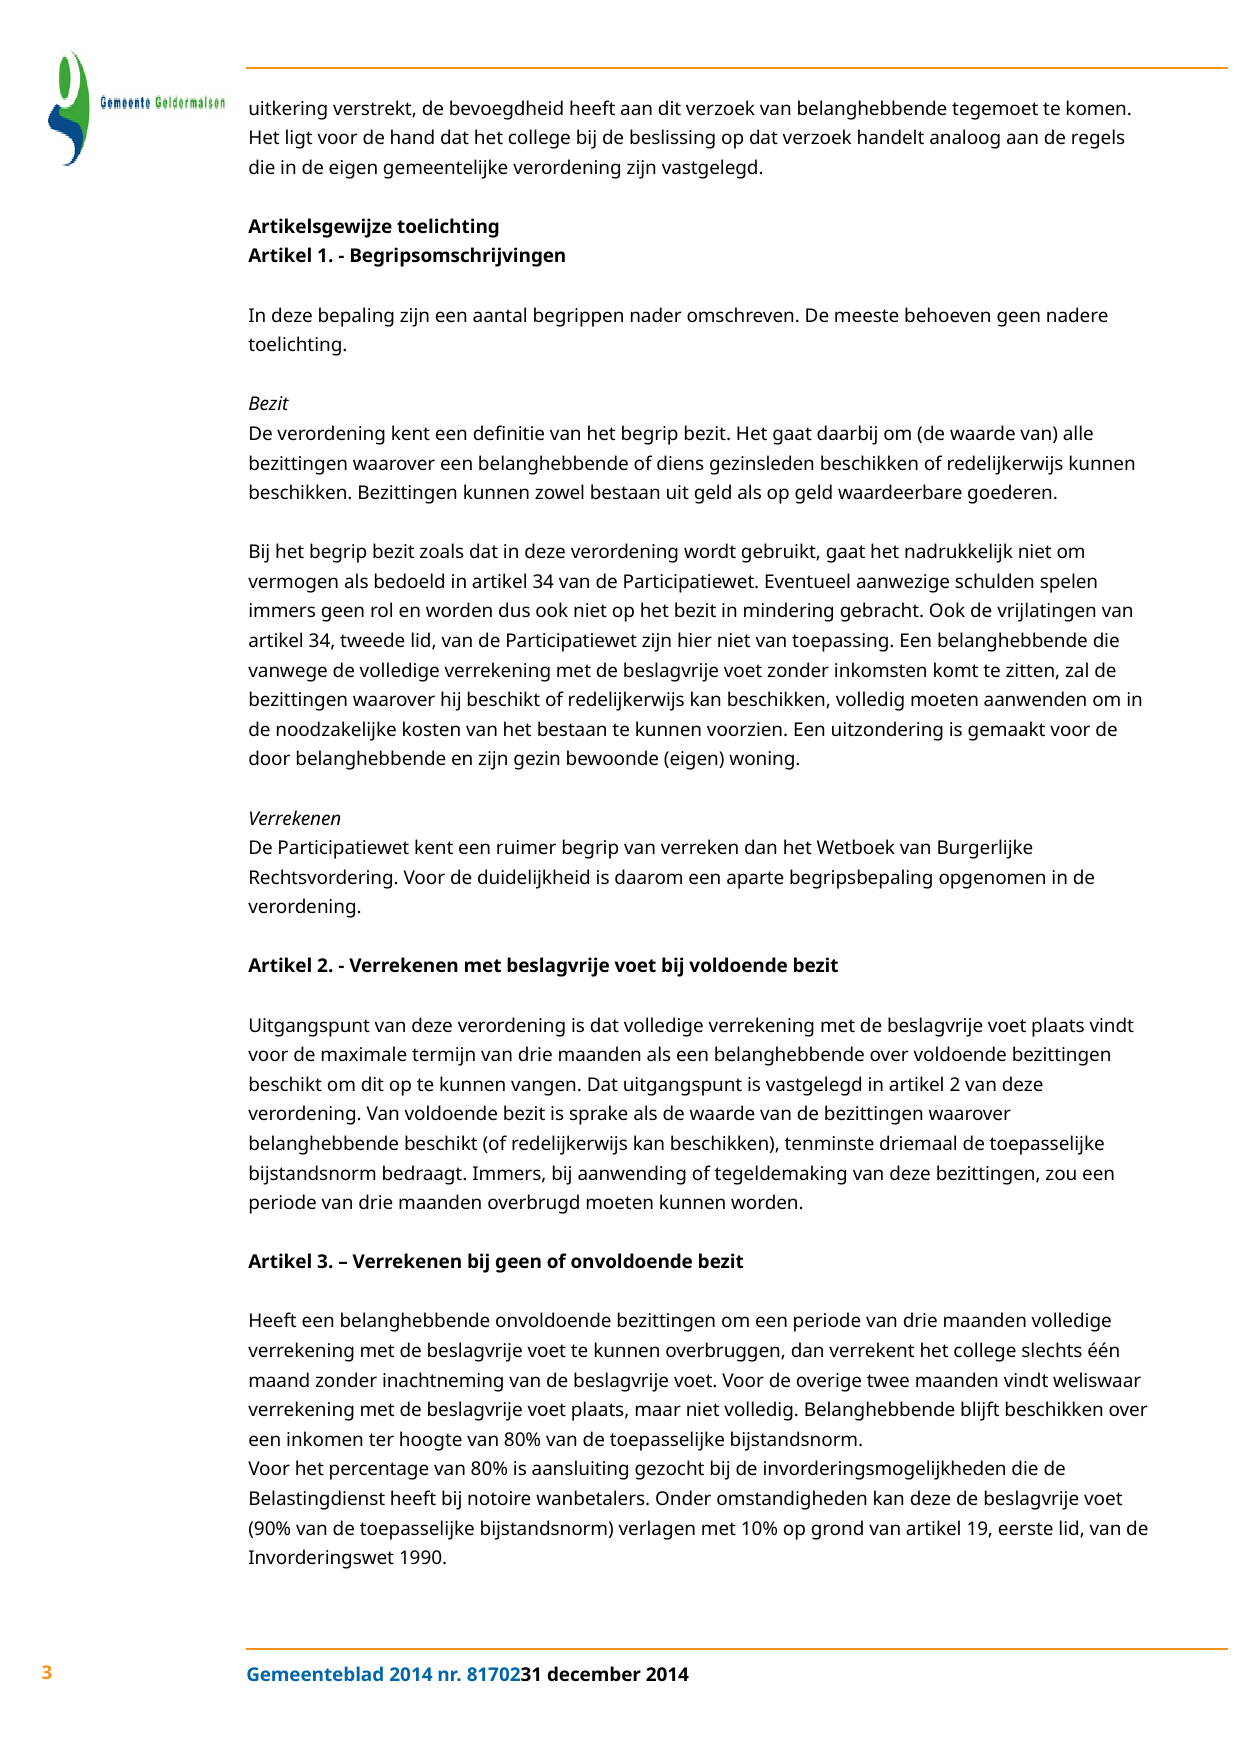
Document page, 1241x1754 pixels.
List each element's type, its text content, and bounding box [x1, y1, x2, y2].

text Artikelsgewijze toelichting [248, 213, 1152, 239]
text Bij het begrip bezit zoals dat in deze verordening wordt gebruikt, gaat het nadrukkelijk niet om vermogen als bedoeld in artikel 34 van de Participatiewet. Eventueel aanwezige schulden spelen immers geen rol en worden dus ook niet op het bezit in mindering gebracht. Ook de vrijlatingen van artikel 34, tweede lid, van de Participatiewet zijn hier niet van toepassing. Een belanghebbende die vanwege de volledige verrekening met de beslagvrije voet zonder inkomsten komt te zitten, zal de bezittingen waarover hij beschikt of redelijkerwijs kan beschikken, volledig moeten aanwenden om in de noodzakelijke kosten van het bestaan te kunnen voorzien. Een uitzondering is gemaakt voor de door belanghebbende en zijn gezin bewoonde (eigen) woning. [248, 538, 1152, 771]
text Bezit [248, 391, 1152, 416]
text Artikel 3. – Verrekenen bij geen of onvoldoende bezit [248, 1248, 1152, 1274]
text De verordening kent een definitie van het begrip bezit. Het gaat daarbij om (de waarde van) alle bezittingen waarover een belanghebbende of diens gezinsleden beschikken of redelijkerwijs kunnen beschikken. Bezittingen kunnen zowel bestaan uit geld als op geld waardeerbare goederen. [248, 420, 1152, 505]
text Heeft een belanghebbende onvoldoende bezittingen om een periode van drie maanden volledige verrekening met de beslagvrije voet te kunnen overbruggen, dan verrekent het college slechts één maand zonder inachtneming van de beslagvrije voet. Voor de overige twee maanden vindt weliswaar verrekening met de beslagvrije voet plaats, maar niet volledig. Belanghebbende blijft beschikken over een inkomen ter hoogte van 80% van de toepasselijke bijstandsnorm. [248, 1308, 1152, 1452]
text Artikel 2. - Verrekenen met beslagvrije voet bij voldoende bezit [248, 953, 1152, 978]
text Artikel 1. - Begripsomschrijvingen [248, 243, 1152, 268]
picture [41, 47, 231, 172]
text Verrekenen [248, 805, 1152, 831]
text In deze bepaling zijn een aantal begrippen nader omschreven. De meeste behoeven geen nadere toelichting. [248, 302, 1152, 357]
text De Participatiewet kent een ruimer begrip van verreken dan het Wetboek van Burgerlijke Rechtsvordering. Voor de duidelijkheid is daarom een aparte begripsbepaling opgenomen in de verordening. [248, 834, 1152, 919]
text Voor het percentage van 80% is aansluiting gezocht bij de invorderingsmogelijkheden die de Belastingdienst heeft bij notoire wanbetalers. Onder omstandigheden kan deze de beslagvrije voet (90% van de toepasselijke bijstandsnorm) verlagen met 10% op grond van artikel 19, eerste lid, van de Invorderingswet 1990. [248, 1456, 1152, 1570]
text uitkering verstrekt, de bevoegdheid heeft aan dit verzoek van belanghebbende tegemoet te komen. Het ligt voor de hand dat het college bij de beslissing op dat verzoek handelt analoog aan de regels die in de eigen gemeentelijke verordening zijn vastgelegd. [248, 95, 1152, 180]
text Uitgangspunt van deze verordening is dat volledige verrekening met de beslagvrije voet plaats vindt voor de maximale termijn van drie maanden als een belanghebbende over voldoende bezittingen beschikt om dit op te kunnen vangen. Dat uitgangspunt is vastgelegd in artikel 2 van deze verordening. Van voldoende bezit is sprake als de waarde van de bezittingen waarover belanghebbende beschikt (of redelijkerwijs kan beschikken), tenminste driemaal de toepasselijke bijstandsnorm bedraagt. Immers, bij aanwending of tegeldemaking van deze bezittingen, zou een periode van drie maanden overbrugd moeten kunnen worden. [248, 1012, 1152, 1215]
